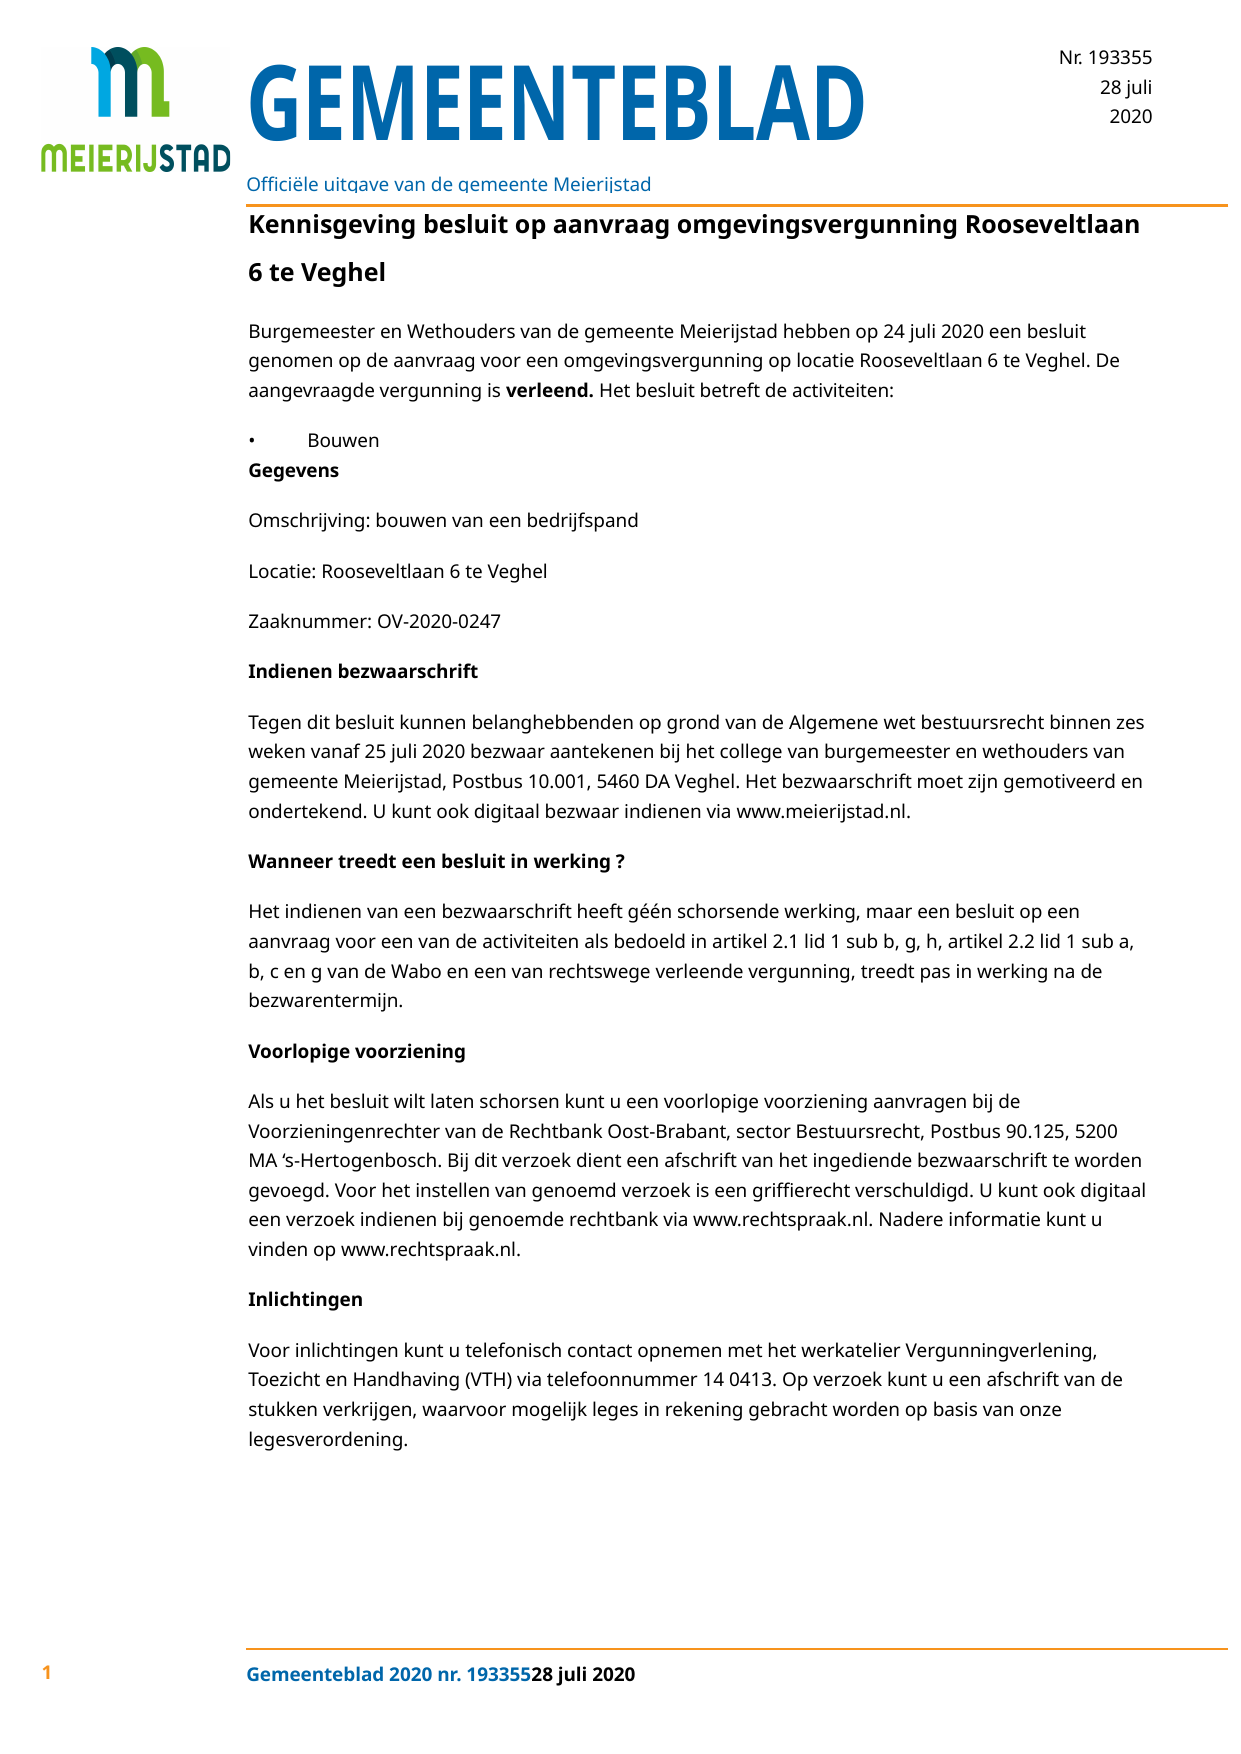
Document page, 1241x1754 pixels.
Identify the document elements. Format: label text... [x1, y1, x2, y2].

text Zaaknummer: OV-2020-0247 [248, 608, 1152, 634]
text Locatie: Rooseveltlaan 6 te Veghel [248, 558, 1152, 584]
text Gegevens [248, 457, 1152, 483]
text Voor inlichtingen kunt u telefonisch contact opnemen met het werkatelier Vergunningverlening, Toezicht en Handhaving (VTH) via telefoonnummer 14 0413. Op verzoek kunt u een afschrift van de stukken verkrijgen, waarvoor mogelijk leges in rekening gebracht worden op basis van onze legesverordening. [248, 1337, 1152, 1452]
text Wanneer treedt een besluit in werking ? [248, 848, 1152, 874]
text Inlichtingen [248, 1287, 1152, 1312]
text Tegen dit besluit kunnen belanghebbenden op grond van de Algemene wet bestuursrecht binnen zes weken vanaf 25 juli 2020 bezwaar aantekenen bij het college van burgemeester en wethouders van gemeente Meierijstad, Postbus 10.001, 5460 DA Veghel. Het bezwaarschrift moet zijn gemotiveerd en ondertekend. U kunt ook digitaal bezwaar indienen via www.meierijstad.nl. [248, 709, 1152, 824]
text Burgemeester en Wethouders van de gemeente Meierijstad hebben op 24 juli 2020 een besluit genomen op de aanvraag voor een omgevingsvergunning op locatie Rooseveltlaan 6 te Veghel. De aangevraagde vergunning is verleend. Het besluit betreft de activiteiten: [248, 318, 1152, 403]
text Voorlopige voorziening [248, 1038, 1152, 1064]
text Kennisgeving besluit op aanvraag omgevingsvergunning Rooseveltlaan 6 te Veghel [248, 207, 1152, 288]
text Als u het besluit wilt laten schorsen kunt u een voorlopige voorziening aanvragen bij de Voorzieningenrechter van de Rechtbank Oost-Brabant, sector Bestuursrecht, Postbus 90.125, 5200 MA ‘s-Hertogenbosch. Bij dit verzoek dient een afschrift van het ingediende bezwaarschrift te worden gevoegd. Voor het instellen van genoemd verzoek is een griffierecht verschuldigd. U kunt ook digitaal een verzoek indienen bij genoemde rechtbank via www.rechtspraak.nl. Nadere informatie kunt u vinden op www.rechtspraak.nl. [248, 1088, 1152, 1262]
text Indienen bezwaarschrift [248, 659, 1152, 684]
list Bouwen [248, 427, 1152, 453]
picture [41, 47, 231, 172]
text Het indienen van een bezwaarschrift heeft géén schorsende werking, maar een besluit op een aanvraag voor een van de activiteiten als bedoeld in artikel 2.1 lid 1 sub b, g, h, artikel 2.2 lid 1 sub a, b, c en g van de Wabo en een van rechtswege verleende vergunning, treedt pas in werking na de bezwarentermijn. [248, 899, 1152, 1013]
text Omschrijving: bouwen van een bedrijfspand [248, 507, 1152, 533]
